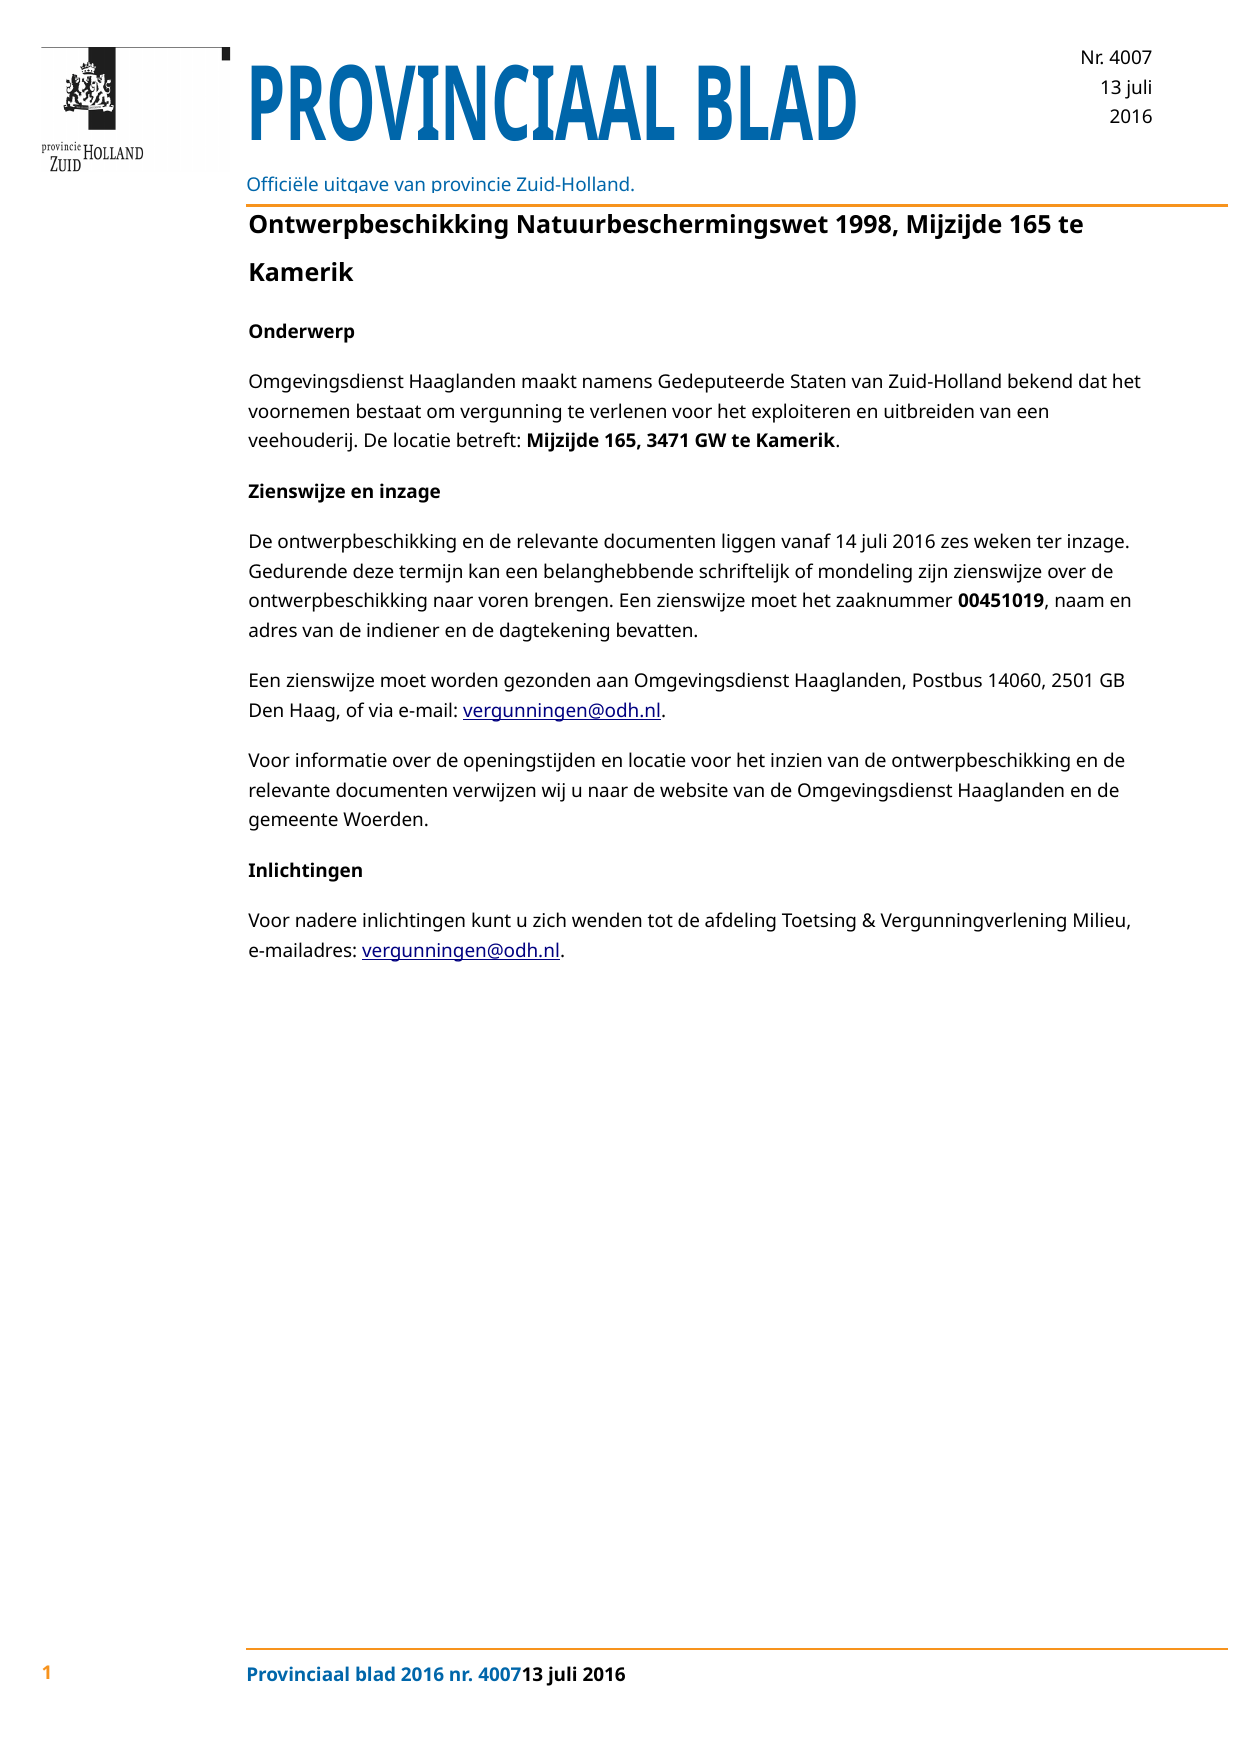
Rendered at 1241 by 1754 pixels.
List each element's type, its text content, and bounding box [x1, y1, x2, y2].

text Omgevingsdienst Haaglanden maakt namens Gedeputeerde Staten van Zuid-Holland bekend dat het voornemen bestaat om vergunning te verlenen voor het exploiteren en uitbreiden van een veehouderij. De locatie betreft: Mijzijde 165, 3471 GW te Kamerik. [248, 368, 1152, 453]
text Zienswijze en inzage [248, 478, 1152, 504]
text Ontwerpbeschikking Natuurbeschermingswet 1998, Mijzijde 165 te Kamerik [248, 207, 1152, 288]
text Inlichtingen [248, 857, 1152, 883]
text Onderwerp [248, 318, 1152, 344]
text Voor informatie over de openingstijden en locatie voor het inzien van de ontwerpbeschikking en de relevante documenten verwijzen wij u naar de website van de Omgevingsdienst Haaglanden en de gemeente Woerden. [248, 747, 1152, 832]
text Voor nadere inlichtingen kunt u zich wenden tot de afdeling Toetsing & Vergunningverlening Milieu, e-mailadres: vergunningen@odh.nl. [248, 907, 1152, 963]
picture [41, 47, 231, 172]
text Een zienswijze moet worden gezonden aan Omgevingsdienst Haaglanden, Postbus 14060, 2501 GB Den Haag, of via e-mail: vergunningen@odh.nl. [248, 667, 1152, 723]
text De ontwerpbeschikking en de relevante documenten liggen vanaf 14 juli 2016 zes weken ter inzage. Gedurende deze termijn kan een belanghebbende schriftelijk of mondeling zijn zienswijze over de ontwerpbeschikking naar voren brengen. Een zienswijze moet het zaaknummer 00451019, naam en adres van de indiener en de dagtekening bevatten. [248, 528, 1152, 643]
